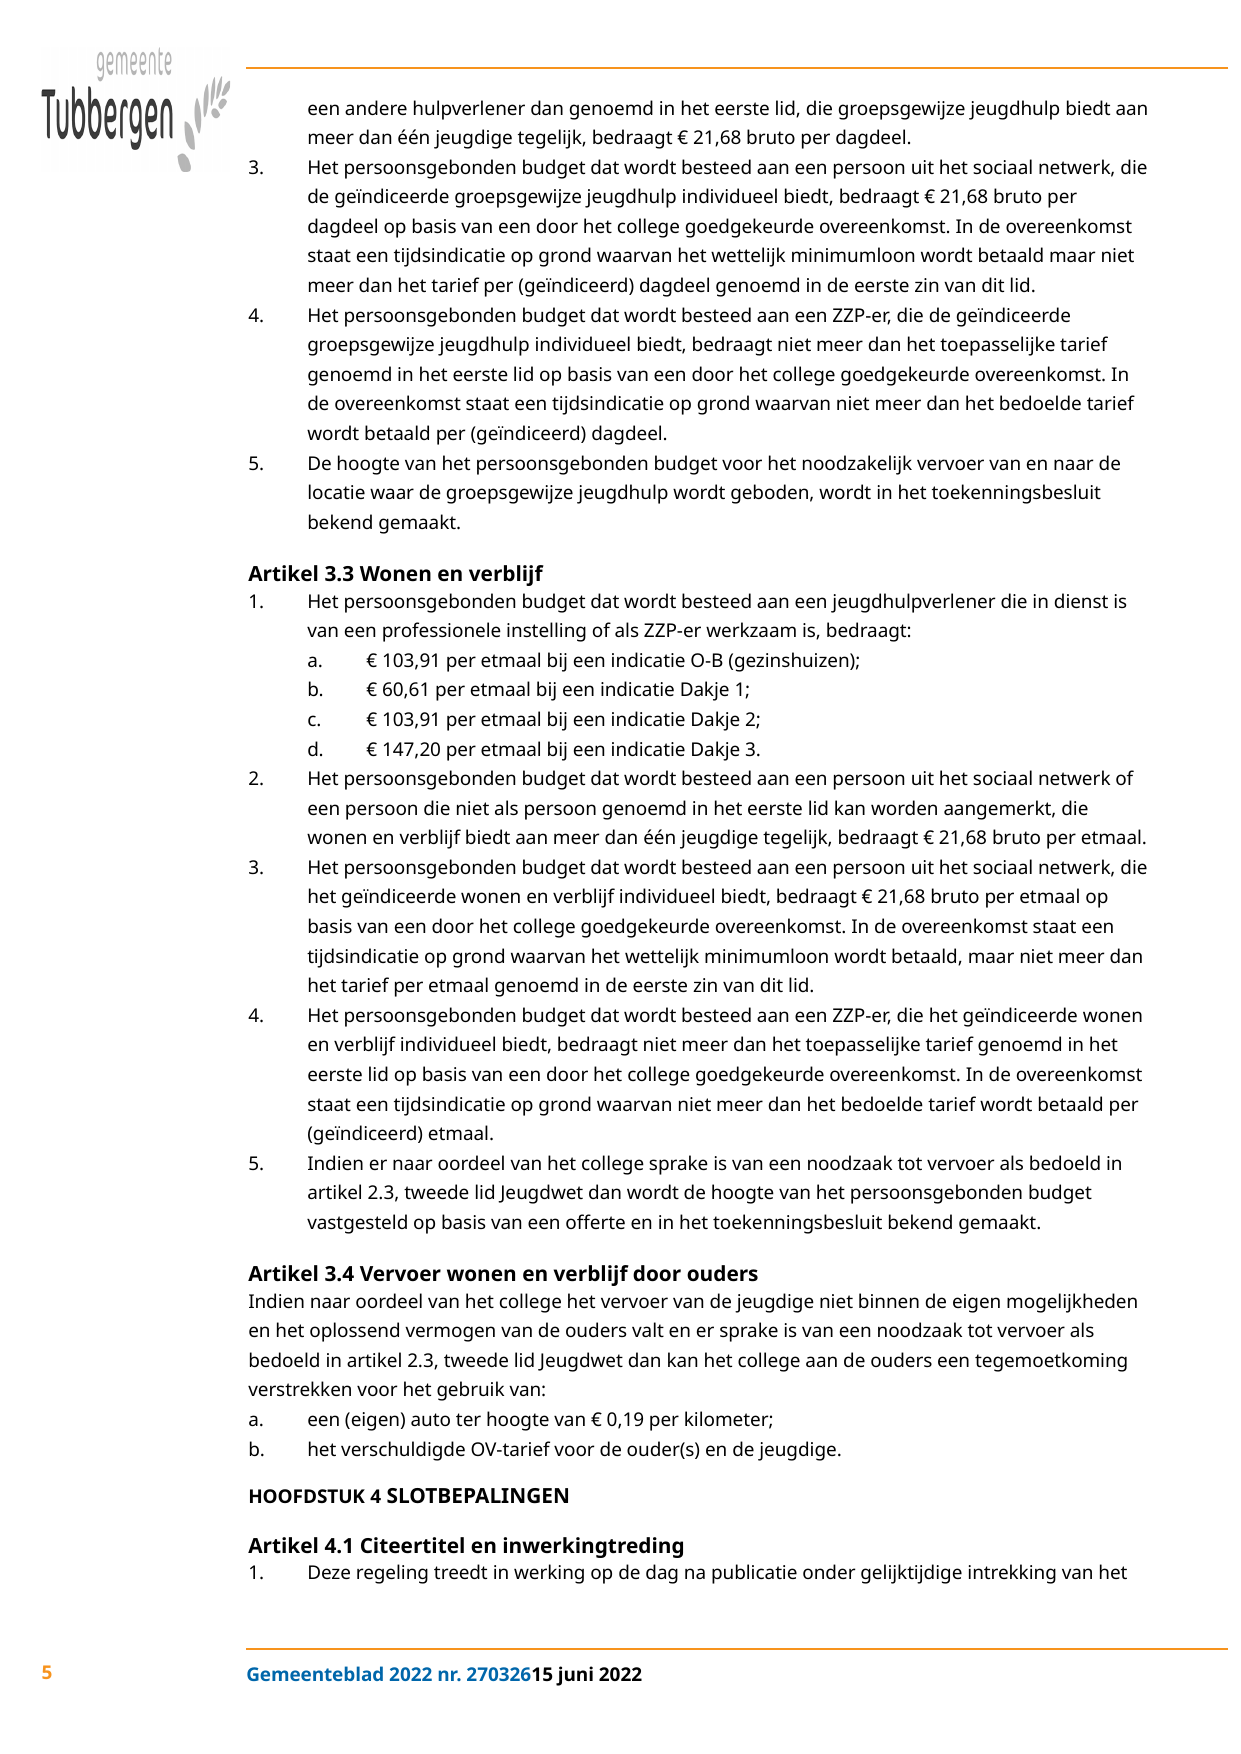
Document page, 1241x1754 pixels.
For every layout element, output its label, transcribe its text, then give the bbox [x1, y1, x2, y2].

list Het persoonsgebonden budget dat wordt besteed aan een persoon uit het sociaal netwerk, die het geïndiceerde wonen en verblijf individueel biedt, bedraagt € 21,68 bruto per etmaal op basis van een door het college goedgekeurde overeenkomst. In de overeenkomst staat een tijdsindicatie op grond waarvan het wettelijk minimumloon wordt betaald, maar niet meer dan het tarief per etmaal genoemd in de eerste zin van dit lid. [248, 854, 1152, 998]
text Artikel 3.3 Wonen en verblijf [248, 559, 1152, 588]
list € 60,61 per etmaal bij een indicatie Dakje 1; [307, 677, 1152, 702]
list Indien er naar oordeel van het college sprake is van een noodzaak tot vervoer als bedoeld in artikel 2.3, tweede lid Jeugdwet dan wordt de hoogte van het persoonsgebonden budget vastgesteld op basis van een offerte en in het toekenningsbesluit bekend gemaakt. [248, 1150, 1152, 1235]
list Deze regeling treedt in werking op de dag na publicatie onder gelijktijdige intrekking van het [248, 1559, 1152, 1585]
list Het persoonsgebonden budget dat wordt besteed aan een jeugdhulpverlener die in dienst is van een professionele instelling of als ZZP-er werkzaam is, bedraagt: [248, 588, 1152, 643]
text Indien naar oordeel van het college het vervoer van de jeugdige niet binnen de eigen mogelijkheden en het oplossend vermogen van de ouders valt en er sprake is van een noodzaak tot vervoer als bedoeld in artikel 2.3, tweede lid Jeugdwet dan kan het college aan de ouders een tegemoetkoming verstrekken voor het gebruik van: [248, 1288, 1152, 1402]
text HOOFDSTUK 4 SLOTBEPALINGEN [248, 1481, 1152, 1510]
list een andere hulpverlener dan genoemd in het eerste lid, die groepsgewijze jeugdhulp biedt aan meer dan één jeugdige tegelijk, bedraagt € 21,68 bruto per dagdeel. [248, 95, 1152, 150]
list een (eigen) auto ter hoogte van € 0,19 per kilometer; [248, 1406, 1152, 1432]
list € 147,20 per etmaal bij een indicatie Dakje 3. [307, 736, 1152, 761]
list De hoogte van het persoonsgebonden budget voor het noodzakelijk vervoer van en naar de locatie waar de groepsgewijze jeugdhulp wordt geboden, wordt in het toekenningsbesluit bekend gemaakt. [248, 450, 1152, 535]
list € 103,91 per etmaal bij een indicatie O-B (gezinshuizen); [307, 647, 1152, 673]
text Artikel 4.1 Citeertitel en inwerkingtreding [248, 1531, 1152, 1559]
text Artikel 3.4 Vervoer wonen en verblijf door ouders [248, 1259, 1152, 1288]
list Het persoonsgebonden budget dat wordt besteed aan een persoon uit het sociaal netwerk, die de geïndiceerde groepsgewijze jeugdhulp individueel biedt, bedraagt € 21,68 bruto per dagdeel op basis van een door het college goedgekeurde overeenkomst. In de overeenkomst staat een tijdsindicatie op grond waarvan het wettelijk minimumloon wordt betaald maar niet meer dan het tarief per (geïndiceerd) dagdeel genoemd in de eerste zin van dit lid. [248, 154, 1152, 298]
list Het persoonsgebonden budget dat wordt besteed aan een ZZP-er, die het geïndiceerde wonen en verblijf individueel biedt, bedraagt niet meer dan het toepasselijke tarief genoemd in het eerste lid op basis van een door het college goedgekeurde overeenkomst. In de overeenkomst staat een tijdsindicatie op grond waarvan niet meer dan het bedoelde tarief wordt betaald per (geïndiceerd) etmaal. [248, 1002, 1152, 1146]
list het verschuldigde OV-tarief voor de ouder(s) en de jeugdige. [248, 1436, 1152, 1462]
list Het persoonsgebonden budget dat wordt besteed aan een ZZP-er, die de geïndiceerde groepsgewijze jeugdhulp individueel biedt, bedraagt niet meer dan het toepasselijke tarief genoemd in het eerste lid op basis van een door het college goedgekeurde overeenkomst. In de overeenkomst staat een tijdsindicatie op grond waarvan niet meer dan het bedoelde tarief wordt betaald per (geïndiceerd) dagdeel. [248, 302, 1152, 446]
picture [41, 47, 231, 172]
list Het persoonsgebonden budget dat wordt besteed aan een persoon uit het sociaal netwerk of een persoon die niet als persoon genoemd in het eerste lid kan worden aangemerkt, die wonen en verblijf biedt aan meer dan één jeugdige tegelijk, bedraagt € 21,68 bruto per etmaal. [248, 765, 1152, 850]
list € 103,91 per etmaal bij een indicatie Dakje 2; [307, 706, 1152, 732]
